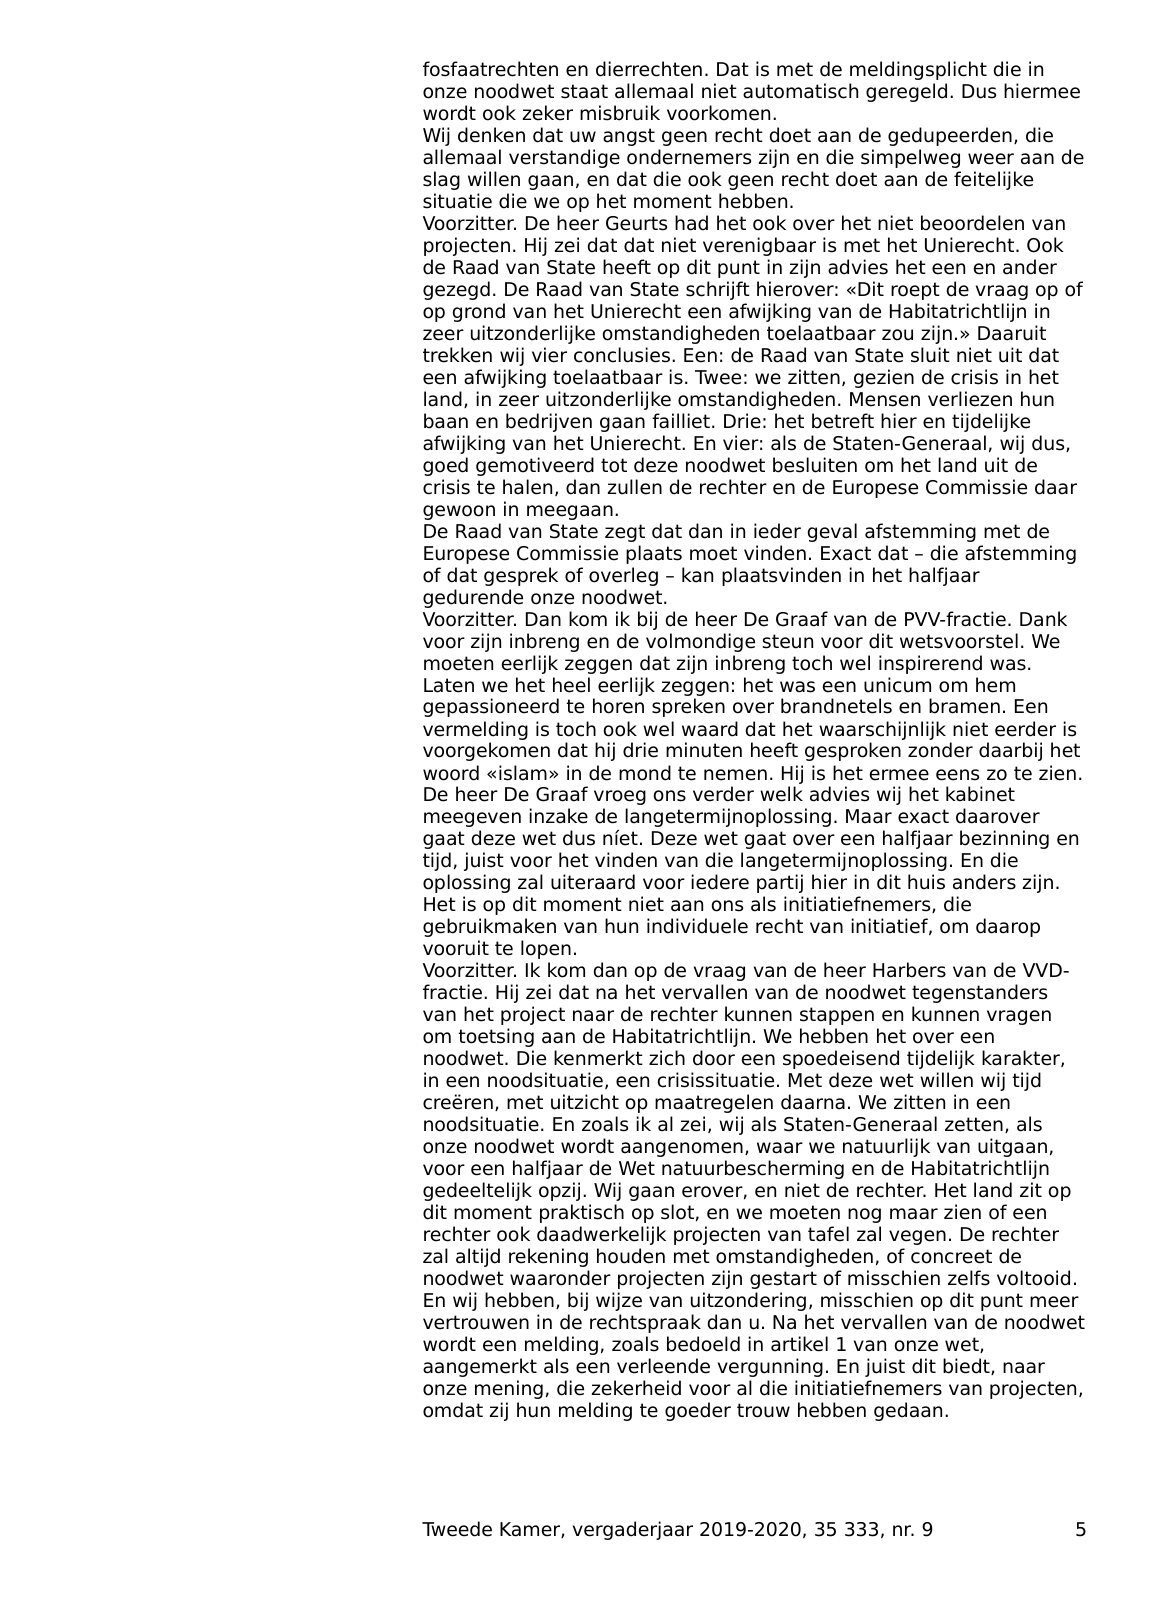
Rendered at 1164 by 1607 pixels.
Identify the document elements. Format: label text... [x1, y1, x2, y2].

text Voorzitter. Dan kom ik bij de heer De Graaf van de PVV-fractie. Dank voor zijn inbreng en de volmondige steun voor dit wetsvoorstel. We moeten eerlijk zeggen dat zijn inbreng toch wel inspirerend was. Laten we het heel eerlijk zeggen: het was een unicum om hem gepassioneerd te horen spreken over brandnetels en bramen. Een vermelding is toch ook wel waard dat het waarschijnlijk niet eerder is voorgekomen dat hij drie minuten heeft gesproken zonder daarbij het woord «islam» in de mond te nemen. Hij is het ermee eens zo te zien. [422, 608, 1087, 784]
text De Raad van State zegt dat dan in ieder geval afstemming met de Europese Commissie plaats moet vinden. Exact dat – die afstemming of dat gesprek of overleg – kan plaatsvinden in het halfjaar gedurende onze noodwet. [422, 521, 1087, 608]
text fosfaatrechten en dierrechten. Dat is met de meldingsplicht die in onze noodwet staat allemaal niet automatisch geregeld. Dus hiermee wordt ook zeker misbruik voorkomen. [422, 59, 1087, 125]
text Voorzitter. Ik kom dan op de vraag van de heer Harbers van de VVD-fractie. Hij zei dat na het vervallen van de noodwet tegenstanders van het project naar de rechter kunnen stappen en kunnen vragen om toetsing aan de Habitatrichtlijn. We hebben het over een noodwet. Die kenmerkt zich door een spoedeisend tijdelijk karakter, in een noodsituatie, een crisissituatie. Met deze wet willen wij tijd creëren, met uitzicht op maatregelen daarna. We zitten in een noodsituatie. En zoals ik al zei, wij als Staten-Generaal zetten, als onze noodwet wordt aangenomen, waar we natuurlijk van uitgaan, voor een halfjaar de Wet natuurbescherming en de Habitatrichtlijn gedeeltelijk opzij. Wij gaan erover, en niet de rechter. Het land zit op dit moment praktisch op slot, en we moeten nog maar zien of een rechter ook daadwerkelijk projecten van tafel zal vegen. De rechter zal altijd rekening houden met omstandigheden, of concreet de noodwet waaronder projecten zijn gestart of misschien zelfs voltooid. En wij hebben, bij wijze van uitzondering, misschien op dit punt meer vertrouwen in de rechtspraak dan u. Na het vervallen van de noodwet wordt een melding, zoals bedoeld in artikel 1 van onze wet, aangemerkt als een verleende vergunning. En juist dit biedt, naar onze mening, die zekerheid voor al die initiatiefnemers van projecten, omdat zij hun melding te goeder trouw hebben gedaan. [422, 960, 1087, 1422]
text Wij denken dat uw angst geen recht doet aan de gedupeerden, die allemaal verstandige ondernemers zijn en die simpelweg weer aan de slag willen gaan, en dat die ook geen recht doet aan de feitelijke situatie die we op het moment hebben. [422, 125, 1087, 213]
text De heer De Graaf vroeg ons verder welk advies wij het kabinet meegeven inzake de langetermijnoplossing. Maar exact daarover gaat deze wet dus níet. Deze wet gaat over een halfjaar bezinning en tijd, juist voor het vinden van die langetermijnoplossing. En die oplossing zal uiteraard voor iedere partij hier in dit huis anders zijn. Het is op dit moment niet aan ons als initiatiefnemers, die gebruikmaken van hun individuele recht van initiatief, om daarop vooruit te lopen. [422, 784, 1087, 960]
text Voorzitter. De heer Geurts had het ook over het niet beoordelen van projecten. Hij zei dat dat niet verenigbaar is met het Unierecht. Ook de Raad van State heeft op dit punt in zijn advies het een en ander gezegd. De Raad van State schrijft hierover: «Dit roept de vraag op of op grond van het Unierecht een afwijking van de Habitatrichtlijn in zeer uitzonderlijke omstandigheden toelaatbaar zou zijn.» Daaruit trekken wij vier conclusies. Een: de Raad van State sluit niet uit dat een afwijking toelaatbaar is. Twee: we zitten, gezien de crisis in het land, in zeer uitzonderlijke omstandigheden. Mensen verliezen hun baan en bedrijven gaan failliet. Drie: het betreft hier en tijdelijke afwijking van het Unierecht. En vier: als de Staten-Generaal, wij dus, goed gemotiveerd tot deze noodwet besluiten om het land uit de crisis te halen, dan zullen de rechter en de Europese Commissie daar gewoon in meegaan. [422, 213, 1087, 521]
